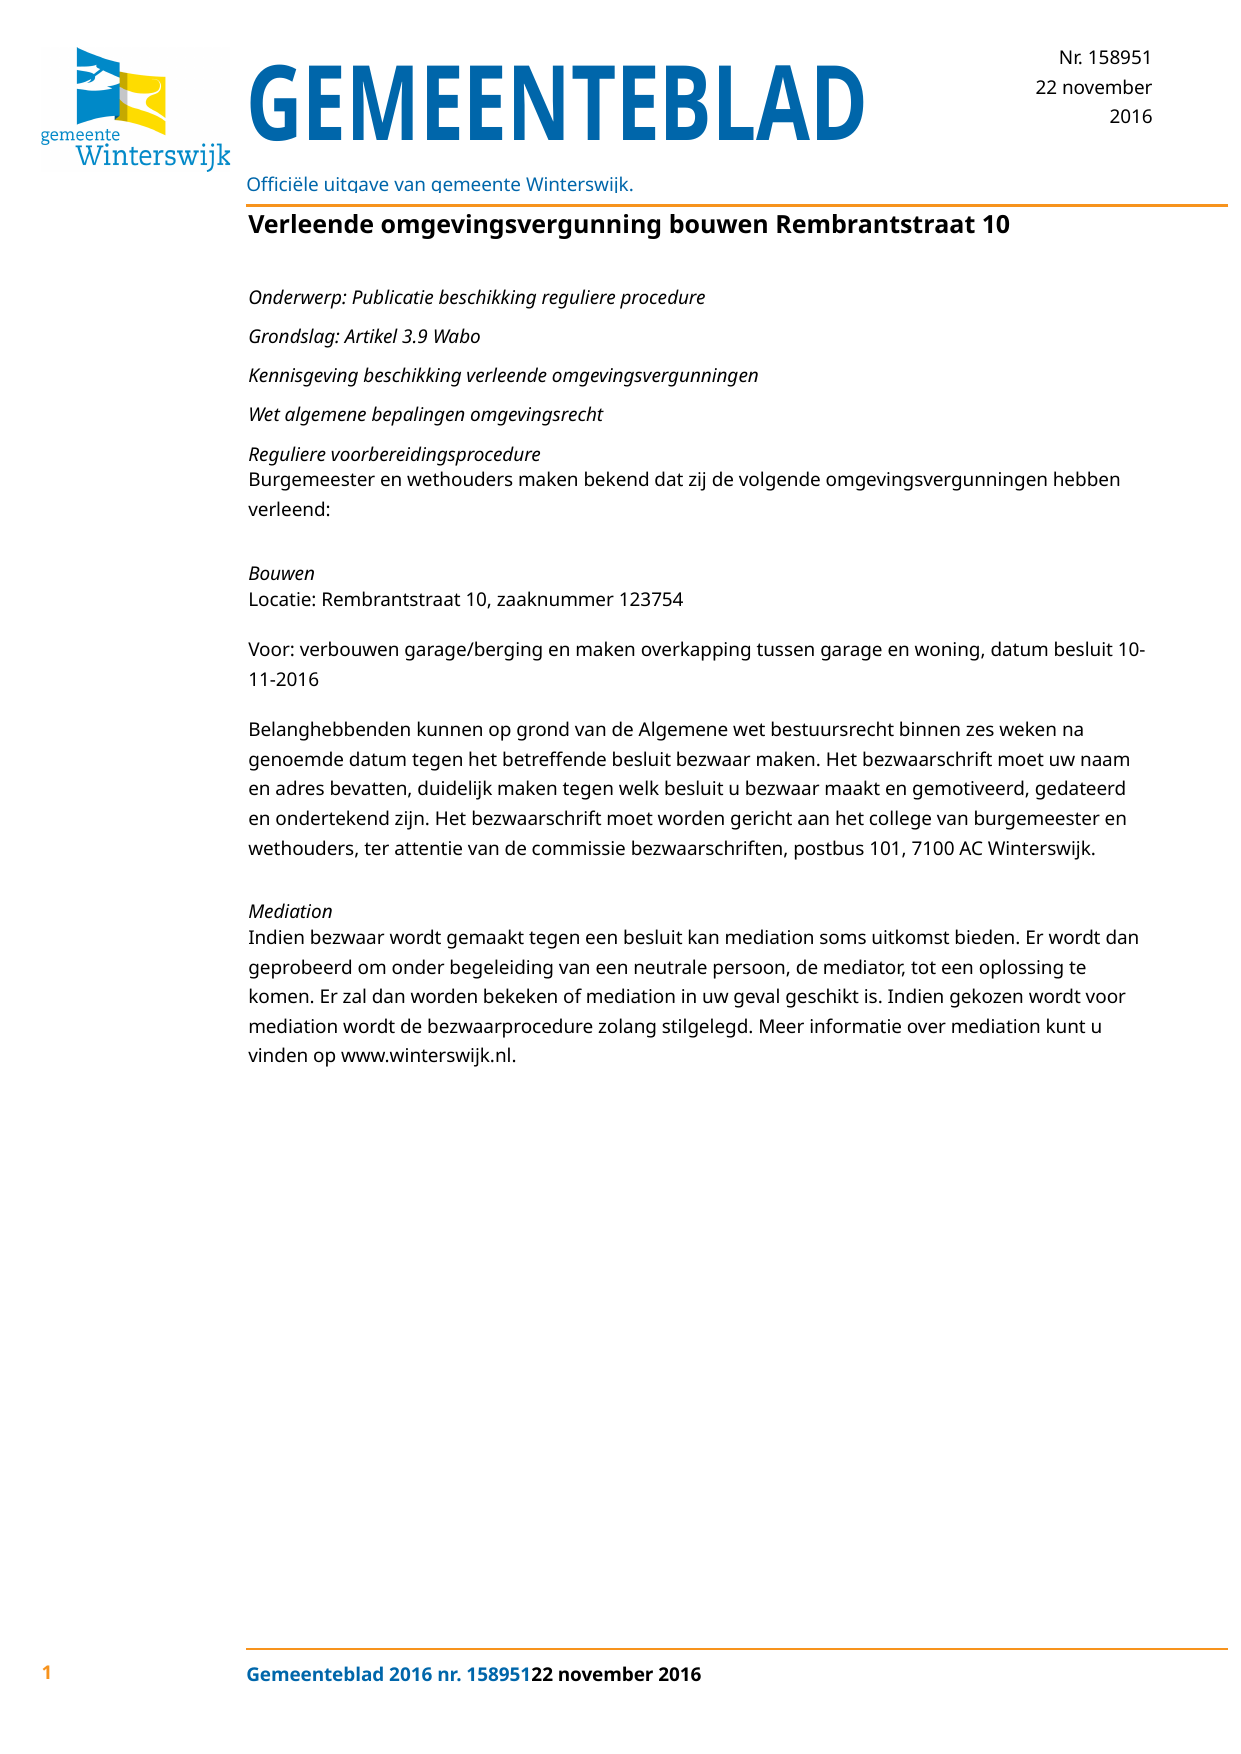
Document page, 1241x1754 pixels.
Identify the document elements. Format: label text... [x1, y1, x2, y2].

text Bouwen [248, 560, 1152, 586]
text Kennisgeving beschikking verleende omgevingsvergunningen [248, 362, 1152, 388]
text Reguliere voorbereidingsprocedure [248, 441, 1152, 467]
text Indien bezwaar wordt gemaakt tegen een besluit kan mediation soms uitkomst bieden. Er wordt dan geprobeerd om onder begeleiding van een neutrale persoon, de mediator, tot een oplossing te komen. Er zal dan worden bekeken of mediation in uw geval geschikt is. Indien gekozen wordt voor mediation wordt de bezwaarprocedure zolang stilgelegd. Meer informatie over mediation kunt u vinden op www.winterswijk.nl. [248, 924, 1152, 1068]
text Wet algemene bepalingen omgevingsrecht [248, 402, 1152, 427]
text Mediation [248, 899, 1152, 924]
text Locatie: Rembrantstraat 10, zaaknummer 123754 [248, 586, 1152, 612]
text Verleende omgevingsvergunning bouwen Rembrantstraat 10 [248, 207, 1152, 241]
picture [41, 47, 231, 172]
text Burgemeester en wethouders maken bekend dat zij de volgende omgevingsvergunningen hebben verleend: [248, 467, 1152, 522]
picture [225, 153, 231, 162]
text Onderwerp: Publicatie beschikking reguliere procedure [248, 284, 1152, 309]
text Voor: verbouwen garage/berging en maken overkapping tussen garage en woning, datum besluit 10-11-2016 [248, 636, 1152, 692]
text Belanghebbenden kunnen op grond van de Algemene wet bestuursrecht binnen zes weken na genoemde datum tegen het betreffende besluit bezwaar maken. Het bezwaarschrift moet uw naam en adres bevatten, duidelijk maken tegen welk besluit u bezwaar maakt en gemotiveerd, gedateerd en ondertekend zijn. Het bezwaarschrift moet worden gericht aan het college van burgemeester en wethouders, ter attentie van de commissie bezwaarschriften, postbus 101, 7100 AC Winterswijk. [248, 716, 1152, 860]
text Grondslag: Artikel 3.9 Wabo [248, 323, 1152, 349]
